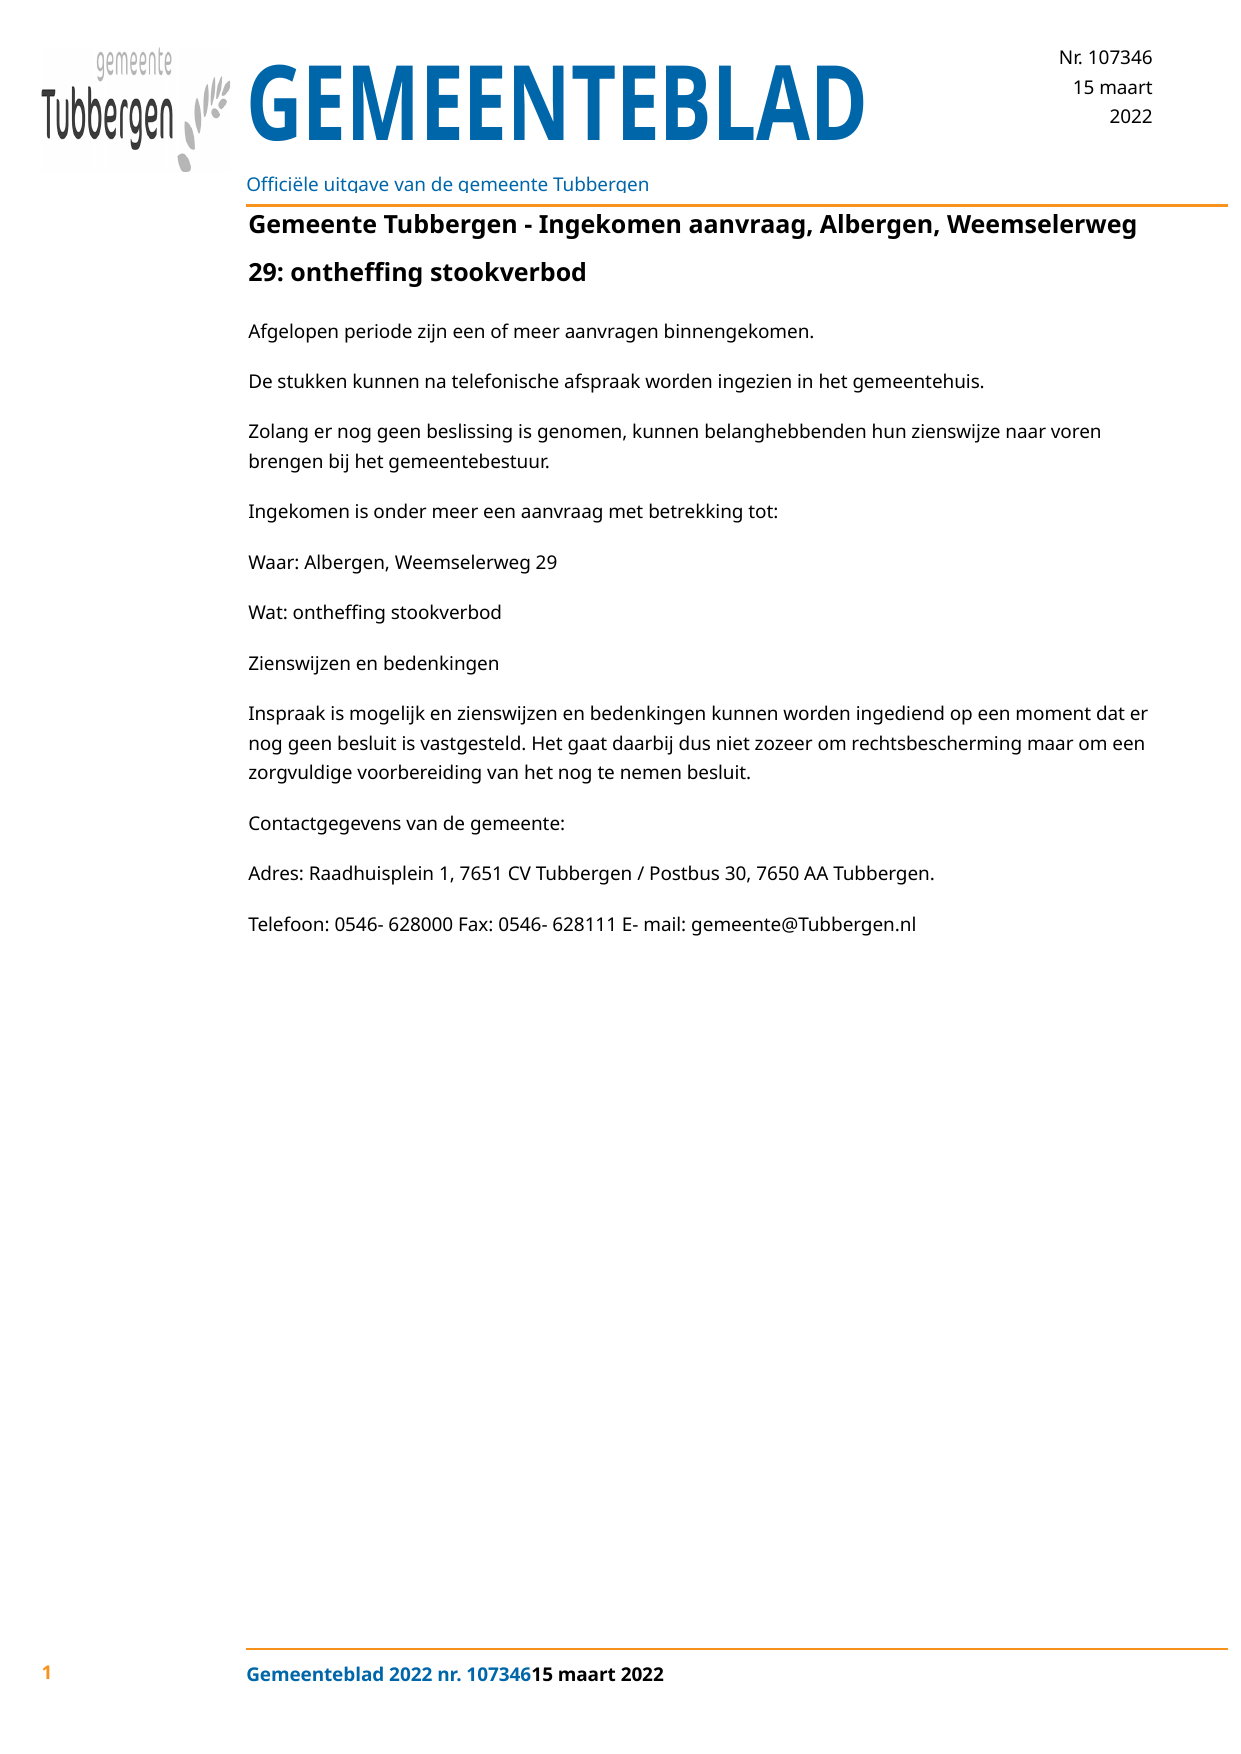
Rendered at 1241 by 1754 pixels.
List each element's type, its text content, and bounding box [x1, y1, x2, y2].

text Afgelopen periode zijn een of meer aanvragen binnengekomen. [248, 318, 1152, 344]
text Gemeente Tubbergen - Ingekomen aanvraag, Albergen, Weemselerweg 29: ontheffing stookverbod [248, 207, 1152, 288]
text De stukken kunnen na telefonische afspraak worden ingezien in het gemeentehuis. [248, 368, 1152, 394]
text Inspraak is mogelijk en zienswijzen en bedenkingen kunnen worden ingediend op een moment dat er nog geen besluit is vastgesteld. Het gaat daarbij dus niet zozeer om rechtsbescherming maar om een zorgvuldige voorbereiding van het nog te nemen besluit. [248, 700, 1152, 785]
text Ingekomen is onder meer een aanvraag met betrekking tot: [248, 499, 1152, 524]
text Zienswijzen en bedenkingen [248, 650, 1152, 676]
text Contactgegevens van de gemeente: [248, 810, 1152, 836]
picture [41, 47, 231, 172]
text Telefoon: 0546- 628000 Fax: 0546- 628111 E- mail: gemeente@Tubbergen.nl [248, 911, 1152, 937]
text Adres: Raadhuisplein 1, 7651 CV Tubbergen / Postbus 30, 7650 AA Tubbergen. [248, 860, 1152, 886]
text Waar: Albergen, Weemselerweg 29 [248, 549, 1152, 575]
text Wat: ontheffing stookverbod [248, 599, 1152, 625]
text Zolang er nog geen beslissing is genomen, kunnen belanghebbenden hun zienswijze naar voren brengen bij het gemeentebestuur. [248, 419, 1152, 474]
